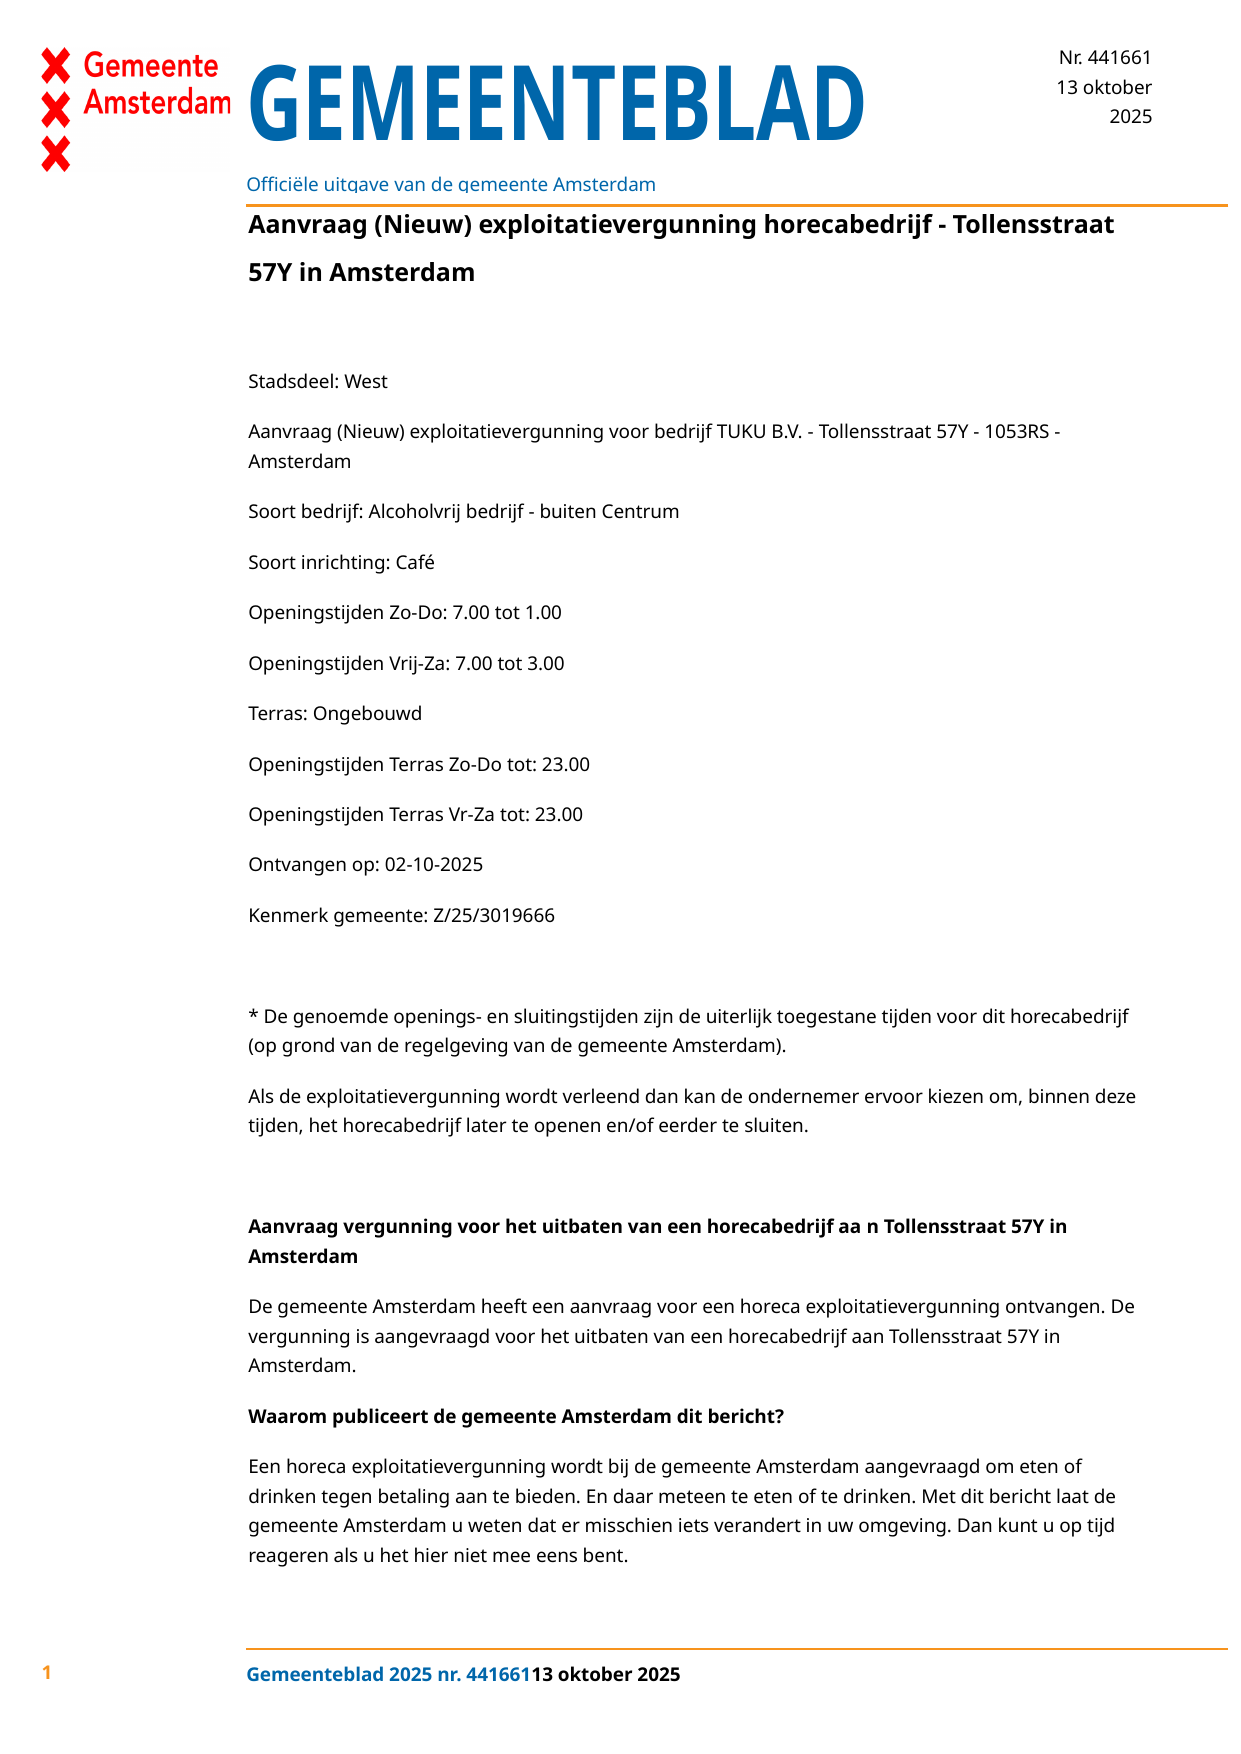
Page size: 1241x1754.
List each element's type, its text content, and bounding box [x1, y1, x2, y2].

picture [41, 47, 231, 172]
text Een horeca exploitatievergunning wordt bij de gemeente Amsterdam aangevraagd om eten of drinken tegen betaling aan te bieden. En daar meteen te eten of te drinken. Met dit bericht laat de gemeente Amsterdam u weten dat er misschien iets verandert in uw omgeving. Dan kunt u op tijd reageren als u het hier niet mee eens bent. [248, 1453, 1152, 1568]
text Stadsdeel: West [248, 368, 1152, 394]
text Kenmerk gemeente: Z/25/3019666 [248, 902, 1152, 928]
text De gemeente Amsterdam heeft een aanvraag voor een horeca exploitatievergunning ontvangen. De vergunning is aangevraagd voor het uitbaten van een horecabedrijf aan Tollensstraat 57Y in Amsterdam. [248, 1293, 1152, 1378]
text Ontvangen op: 02-10-2025 [248, 852, 1152, 877]
text Als de exploitatievergunning wordt verleend dan kan de ondernemer ervoor kiezen om, binnen deze tijden, het horecabedrijf later te openen en/of eerder te sluiten. [248, 1083, 1152, 1138]
text Soort inrichting: Café [248, 549, 1152, 575]
text Waarom publiceert de gemeente Amsterdam dit bericht? [248, 1403, 1152, 1429]
text Openingstijden Zo-Do: 7.00 tot 1.00 [248, 599, 1152, 625]
text * De genoemde openings- en sluitingstijden zijn de uiterlijk toegestane tijden voor dit horecabedrijf (op grond van de regelgeving van de gemeente Amsterdam). [248, 1003, 1152, 1058]
text Terras: Ongebouwd [248, 700, 1152, 726]
text Aanvraag (Nieuw) exploitatievergunning horecabedrijf - Tollensstraat 57Y in Amsterdam [248, 207, 1152, 288]
text Aanvraag (Nieuw) exploitatievergunning voor bedrijf TUKU B.V. - Tollensstraat 57Y - 1053RS - Amsterdam [248, 419, 1152, 474]
text Aanvraag vergunning voor het uitbaten van een horecabedrijf aa n Tollensstraat 57Y in Amsterdam [248, 1213, 1152, 1269]
text Openingstijden Terras Vr-Za tot: 23.00 [248, 801, 1152, 827]
text Soort bedrijf: Alcoholvrij bedrijf - buiten Centrum [248, 499, 1152, 524]
text Openingstijden Vrij-Za: 7.00 tot 3.00 [248, 650, 1152, 676]
text Openingstijden Terras Zo-Do tot: 23.00 [248, 751, 1152, 777]
